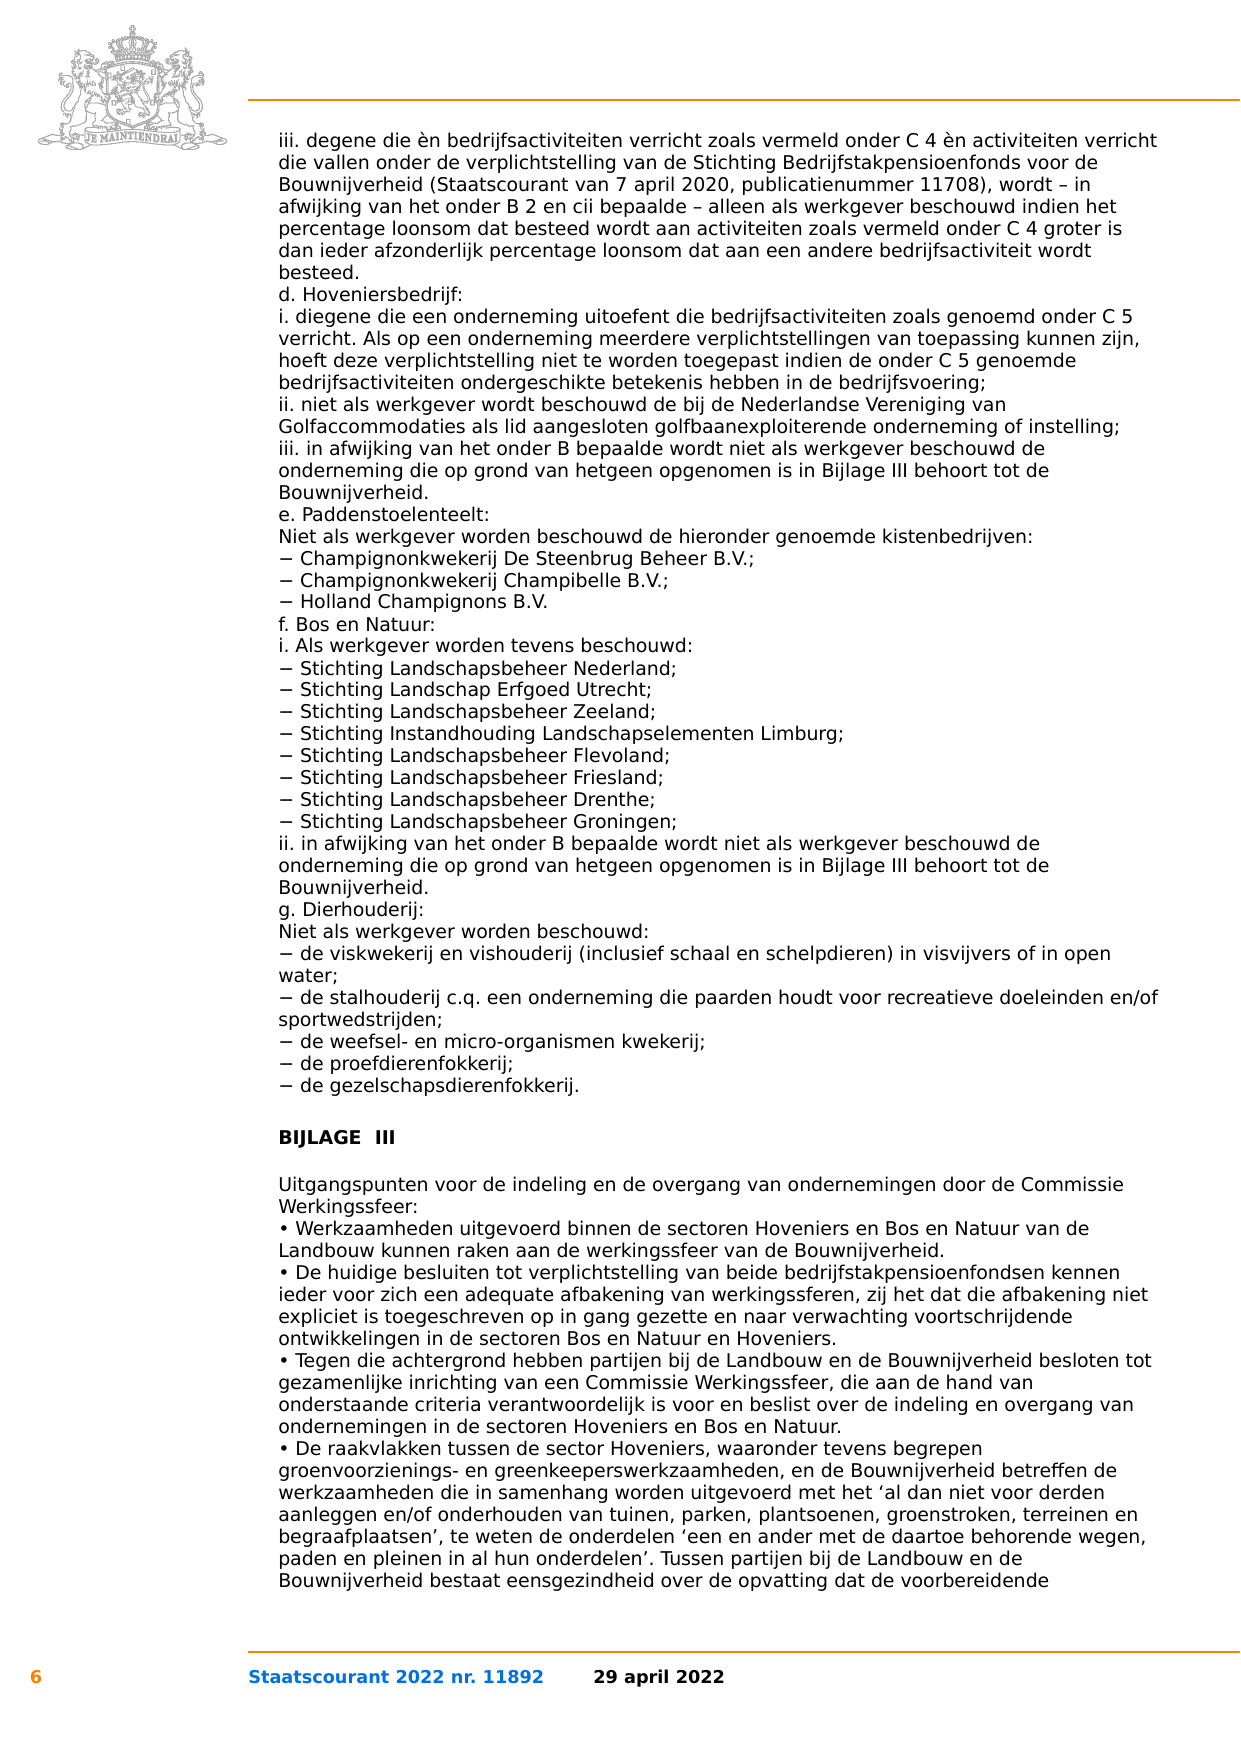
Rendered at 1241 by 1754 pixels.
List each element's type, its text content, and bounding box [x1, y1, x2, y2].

text Niet als werkgever worden beschouwd: [278, 921, 1163, 943]
text e. Paddenstoelenteelt: [278, 503, 1163, 526]
text − de weefsel- en micro-organismen kwekerij; [278, 1031, 1163, 1053]
text − de gezelschapsdierenfokkerij. [278, 1075, 1163, 1097]
text i. diegene die een onderneming uitoefent die bedrijfsactiviteiten zoals genoemd onder C 5 verricht. Als op een onderneming meerdere verplichtstellingen van toepassing kunnen zijn, hoeft deze verplichtstelling niet te worden toegepast indien de onder C 5 genoemde bedrijfsactiviteiten ondergeschikte betekenis hebben in de bedrijfsvoering; [278, 306, 1163, 394]
text • De raakvlakken tussen de sector Hoveniers, waaronder tevens begrepen groenvoorzienings- en greenkeeperswerkzaamheden, en de Bouwnijverheid betreffen de werkzaamheden die in samenhang worden uitgevoerd met het ‘al dan niet voor derden aanleggen en/of onderhouden van tuinen, parken, plantsoenen, groenstroken, terreinen en begraafplaatsen’, te weten de onderdelen ‘een en ander met de daartoe behorende wegen, paden en pleinen in al hun onderdelen’. Tussen partijen bij de Landbouw en de Bouwnijverheid bestaat eensgezindheid over de opvatting dat de voorbereidende [278, 1438, 1163, 1592]
text Niet als werkgever worden beschouwd de hieronder genoemde kistenbedrijven: [278, 526, 1163, 547]
text − de proefdierenfokkerij; [278, 1053, 1163, 1075]
subtitle BIJLAGE III [278, 1127, 1163, 1149]
text − Stichting Landschapsbeheer Flevoland; [278, 745, 1163, 767]
text − Champignonkwekerij De Steenbrug Beheer B.V.; [278, 547, 1163, 569]
text g. Dierhouderij: [278, 899, 1163, 921]
text i. Als werkgever worden tevens beschouwd: [278, 635, 1163, 657]
text iii. degene die èn bedrijfsactiviteiten verricht zoals vermeld onder C 4 èn activiteiten verricht die vallen onder de verplichtstelling van de Stichting Bedrijfstakpensioenfonds voor de Bouwnijverheid (Staatscourant van 7 april 2020, publicatienummer 11708), wordt – in afwijking van het onder B 2 en cii bepaalde – alleen als werkgever beschouwd indien het percentage loonsom dat besteed wordt aan activiteiten zoals vermeld onder C 4 groter is dan ieder afzonderlijk percentage loonsom dat aan een andere bedrijfsactiviteit wordt besteed. [278, 130, 1163, 284]
text ii. in afwijking van het onder B bepaalde wordt niet als werkgever beschouwd de onderneming die op grond van hetgeen opgenomen is in Bijlage III behoort tot de Bouwnijverheid. [278, 833, 1163, 899]
text • De huidige besluiten tot verplichtstelling van beide bedrijfstakpensioenfondsen kennen ieder voor zich een adequate afbakening van werkingssferen, zij het dat die afbakening niet expliciet is toegeschreven op in gang gezette en naar verwachting voortschrijdende ontwikkelingen in de sectoren Bos en Natuur en Hoveniers. [278, 1262, 1163, 1350]
text − Stichting Landschapsbeheer Friesland; [278, 767, 1163, 789]
text Uitgangspunten voor de indeling en de overgang van ondernemingen door de Commissie Werkingssfeer: [278, 1174, 1163, 1218]
text − Stichting Landschapsbeheer Groningen; [278, 811, 1163, 833]
text − Stichting Landschap Erfgoed Utrecht; [278, 679, 1163, 701]
text f. Bos en Natuur: [278, 613, 1163, 635]
text − Stichting Instandhouding Landschapselementen Limburg; [278, 723, 1163, 745]
text − Champignonkwekerij Champibelle B.V.; [278, 569, 1163, 591]
text d. Hoveniersbedrijf: [278, 284, 1163, 306]
text − Holland Champignons B.V. [278, 591, 1163, 613]
picture [38, 25, 227, 150]
text − Stichting Landschapsbeheer Drenthe; [278, 789, 1163, 811]
text − de stalhouderij c.q. een onderneming die paarden houdt voor recreatieve doeleinden en/of sportwedstrijden; [278, 987, 1163, 1031]
text • Tegen die achtergrond hebben partijen bij de Landbouw en de Bouwnijverheid besloten tot gezamenlijke inrichting van een Commissie Werkingssfeer, die aan de hand van onderstaande criteria verantwoordelijk is voor en beslist over de indeling en overgang van ondernemingen in de sectoren Hoveniers en Bos en Natuur. [278, 1350, 1163, 1438]
text • Werkzaamheden uitgevoerd binnen de sectoren Hoveniers en Bos en Natuur van de Landbouw kunnen raken aan de werkingssfeer van de Bouwnijverheid. [278, 1218, 1163, 1262]
text iii. in afwijking van het onder B bepaalde wordt niet als werkgever beschouwd de onderneming die op grond van hetgeen opgenomen is in Bijlage III behoort tot de Bouwnijverheid. [278, 438, 1163, 503]
text − Stichting Landschapsbeheer Zeeland; [278, 701, 1163, 723]
text − de viskwekerij en vishouderij (inclusief schaal en schelpdieren) in visvijvers of in open water; [278, 943, 1163, 987]
text ii. niet als werkgever wordt beschouwd de bij de Nederlandse Vereniging van Golfaccommodaties als lid aangesloten golfbaanexploiterende onderneming of instelling; [278, 394, 1163, 438]
text − Stichting Landschapsbeheer Nederland; [278, 657, 1163, 679]
